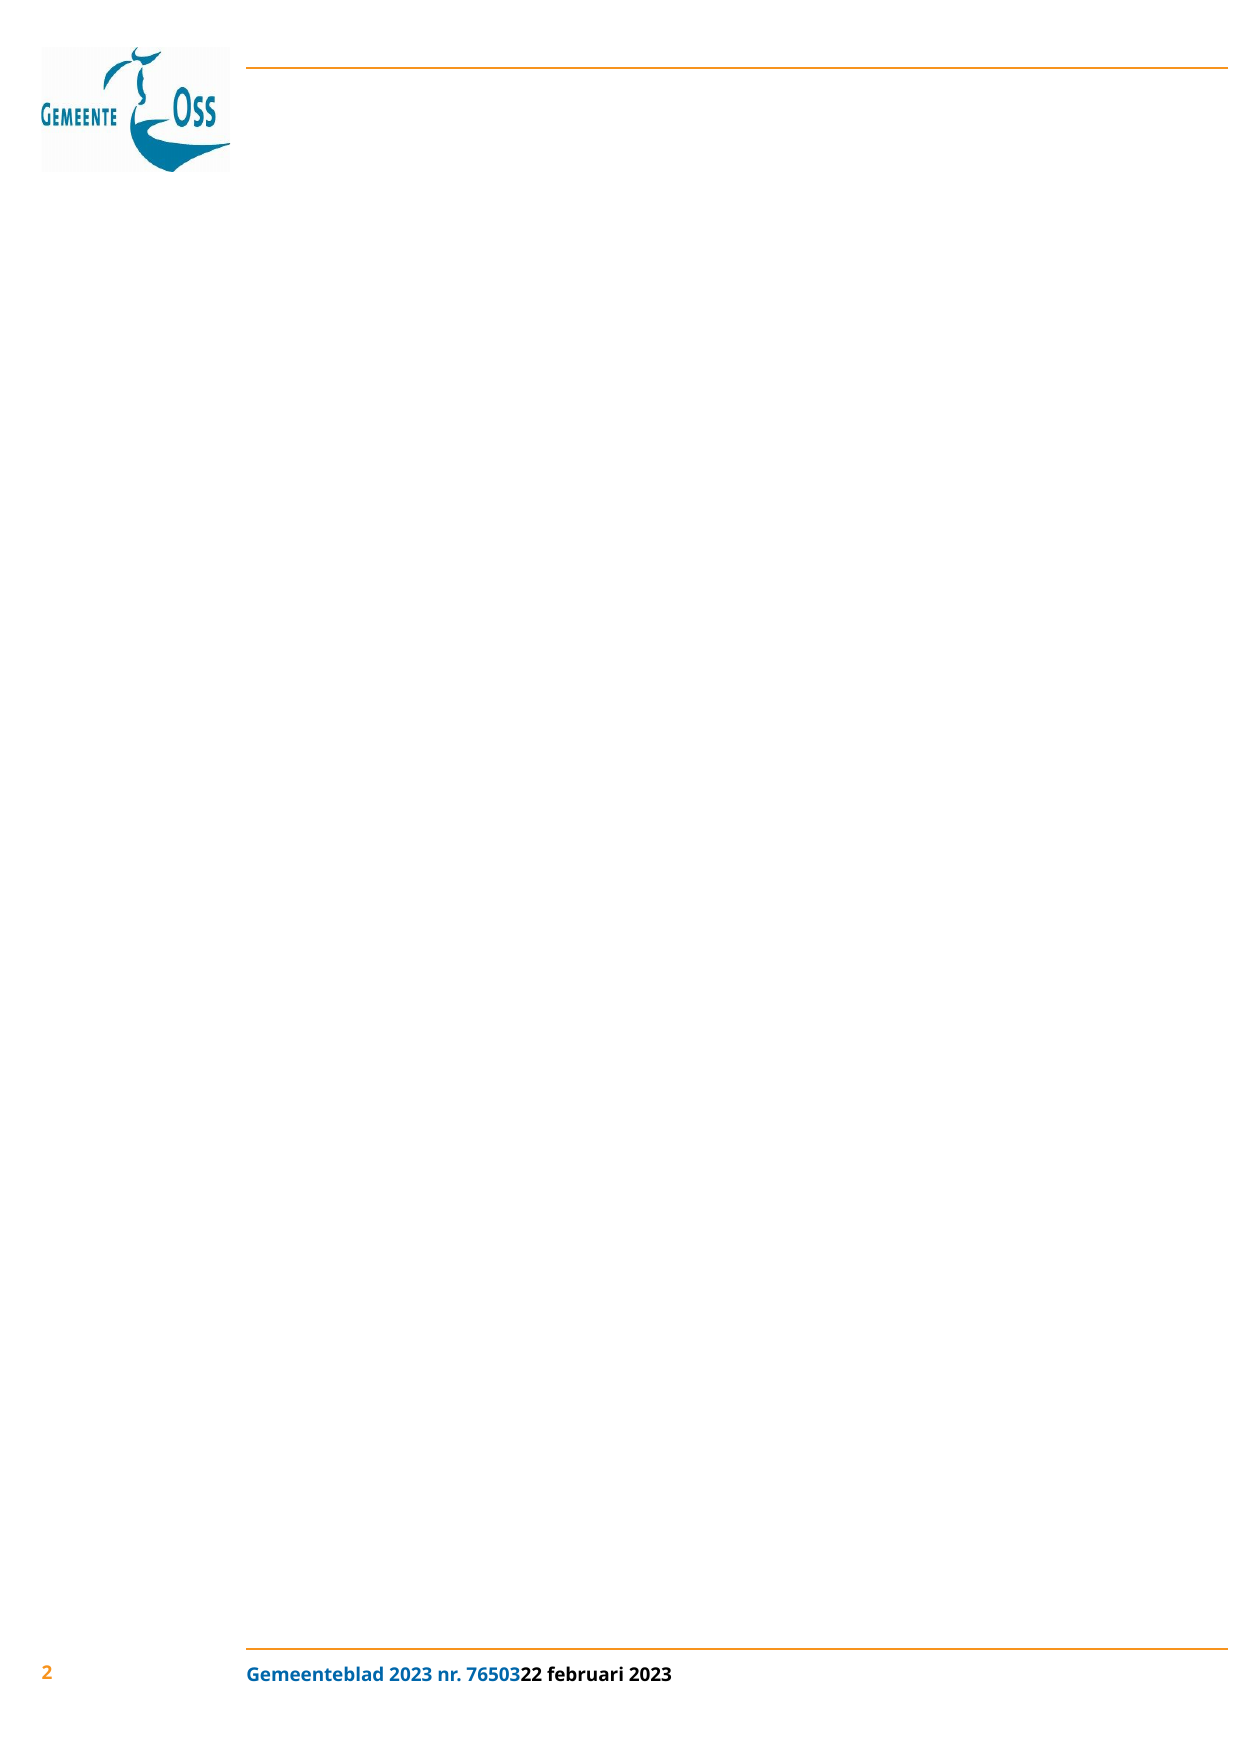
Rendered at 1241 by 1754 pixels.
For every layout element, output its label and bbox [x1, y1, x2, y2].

picture [41, 47, 231, 172]
